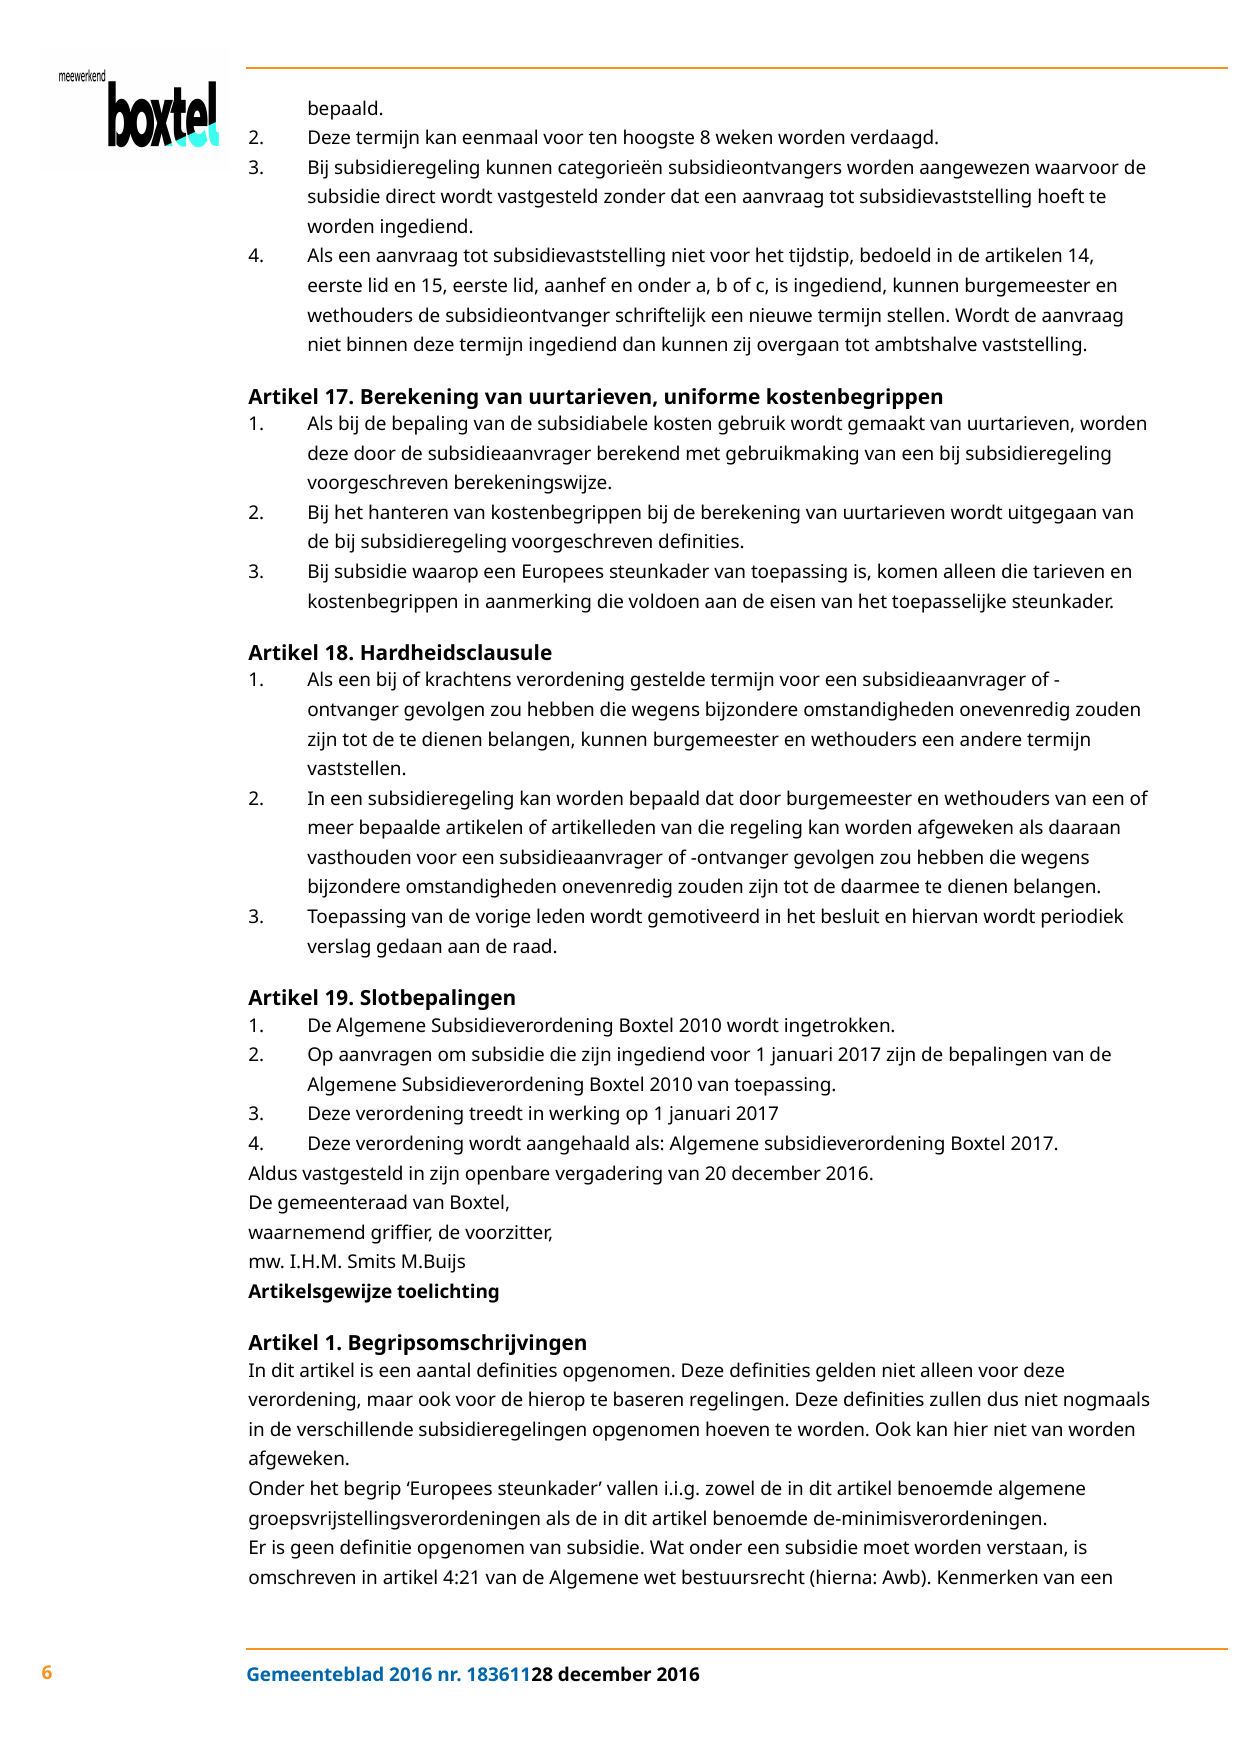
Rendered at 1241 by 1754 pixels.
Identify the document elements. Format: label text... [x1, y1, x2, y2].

list bepaald. [248, 95, 1152, 121]
list Deze termijn kan eenmaal voor ten hoogste 8 weken worden verdaagd. [248, 124, 1152, 150]
text Aldus vastgesteld in zijn openbare vergadering van 20 december 2016. [248, 1160, 1152, 1185]
text In dit artikel is een aantal definities opgenomen. Deze definities gelden niet alleen voor deze verordening, maar ook voor de hierop te baseren regelingen. Deze definities zullen dus niet nogmaals in de verschillende subsidieregelingen opgenomen hoeven te worden. Ook kan hier niet van worden afgeweken. [248, 1357, 1152, 1471]
list Deze verordening wordt aangehaald als: Algemene subsidieverordening Boxtel 2017. [248, 1130, 1152, 1156]
text Artikelsgewijze toelichting [248, 1278, 1152, 1304]
text waarnemend griffier, de voorzitter, [248, 1219, 1152, 1244]
text Artikel 17. Berekening van uurtarieven, uniforme kostenbegrippen [248, 382, 1152, 410]
list De Algemene Subsidieverordening Boxtel 2010 wordt ingetrokken. [248, 1012, 1152, 1037]
list Als een aanvraag tot subsidievaststelling niet voor het tijdstip, bedoeld in de artikelen 14, eerste lid en 15, eerste lid, aanhef en onder a, b of c, is ingediend, kunnen burgemeester en wethouders de subsidieontvanger schriftelijk een nieuwe termijn stellen. Wordt de aanvraag niet binnen deze termijn ingediend dan kunnen zij overgaan tot ambtshalve vaststelling. [248, 243, 1152, 357]
text Artikel 1. Begripsomschrijvingen [248, 1328, 1152, 1357]
list Deze verordening treedt in werking op 1 januari 2017 [248, 1101, 1152, 1126]
picture [41, 47, 231, 172]
list Bij subsidie waarop een Europees steunkader van toepassing is, komen alleen die tarieven en kostenbegrippen in aanmerking die voldoen aan de eisen van het toepasselijke steunkader. [248, 558, 1152, 613]
text Onder het begrip ‘Europees steunkader’ vallen i.i.g. zowel de in dit artikel benoemde algemene groepsvrijstellingsverordeningen als de in dit artikel benoemde de-minimisverordeningen. [248, 1475, 1152, 1531]
list Bij het hanteren van kostenbegrippen bij de berekening van uurtarieven wordt uitgegaan van de bij subsidieregeling voorgeschreven definities. [248, 499, 1152, 554]
text De gemeenteraad van Boxtel, [248, 1189, 1152, 1215]
list Als bij de bepaling van de subsidiabele kosten gebruik wordt gemaakt van uurtarieven, worden deze door de subsidieaanvrager berekend met gebruikmaking van een bij subsidieregeling voorgeschreven berekeningswijze. [248, 410, 1152, 495]
list Bij subsidieregeling kunnen categorieën subsidieontvangers worden aangewezen waarvoor de subsidie direct wordt vastgesteld zonder dat een aanvraag tot subsidievaststelling hoeft te worden ingediend. [248, 154, 1152, 239]
list Als een bij of krachtens verordening gestelde termijn voor een subsidieaanvrager of -ontvanger gevolgen zou hebben die wegens bijzondere omstandigheden onevenredig zouden zijn tot de te dienen belangen, kunnen burgemeester en wethouders een andere termijn vaststellen. [248, 667, 1152, 781]
text Artikel 18. Hardheidsclausule [248, 638, 1152, 667]
text Er is geen definitie opgenomen van subsidie. Wat onder een subsidie moet worden verstaan, is omschreven in artikel 4:21 van de Algemene wet bestuursrecht (hierna: Awb). Kenmerken van een [248, 1534, 1152, 1590]
text Artikel 19. Slotbepalingen [248, 983, 1152, 1012]
list Toepassing van de vorige leden wordt gemotiveerd in het besluit en hiervan wordt periodiek verslag gedaan aan de raad. [248, 903, 1152, 959]
list In een subsidieregeling kan worden bepaald dat door burgemeester en wethouders van een of meer bepaalde artikelen of artikelleden van die regeling kan worden afgeweken als daaraan vasthouden voor een subsidieaanvrager of -ontvanger gevolgen zou hebben die wegens bijzondere omstandigheden onevenredig zouden zijn tot de daarmee te dienen belangen. [248, 785, 1152, 899]
text mw. I.H.M. Smits M.Buijs [248, 1248, 1152, 1274]
list Op aanvragen om subsidie die zijn ingediend voor 1 januari 2017 zijn de bepalingen van de Algemene Subsidieverordening Boxtel 2010 van toepassing. [248, 1041, 1152, 1097]
